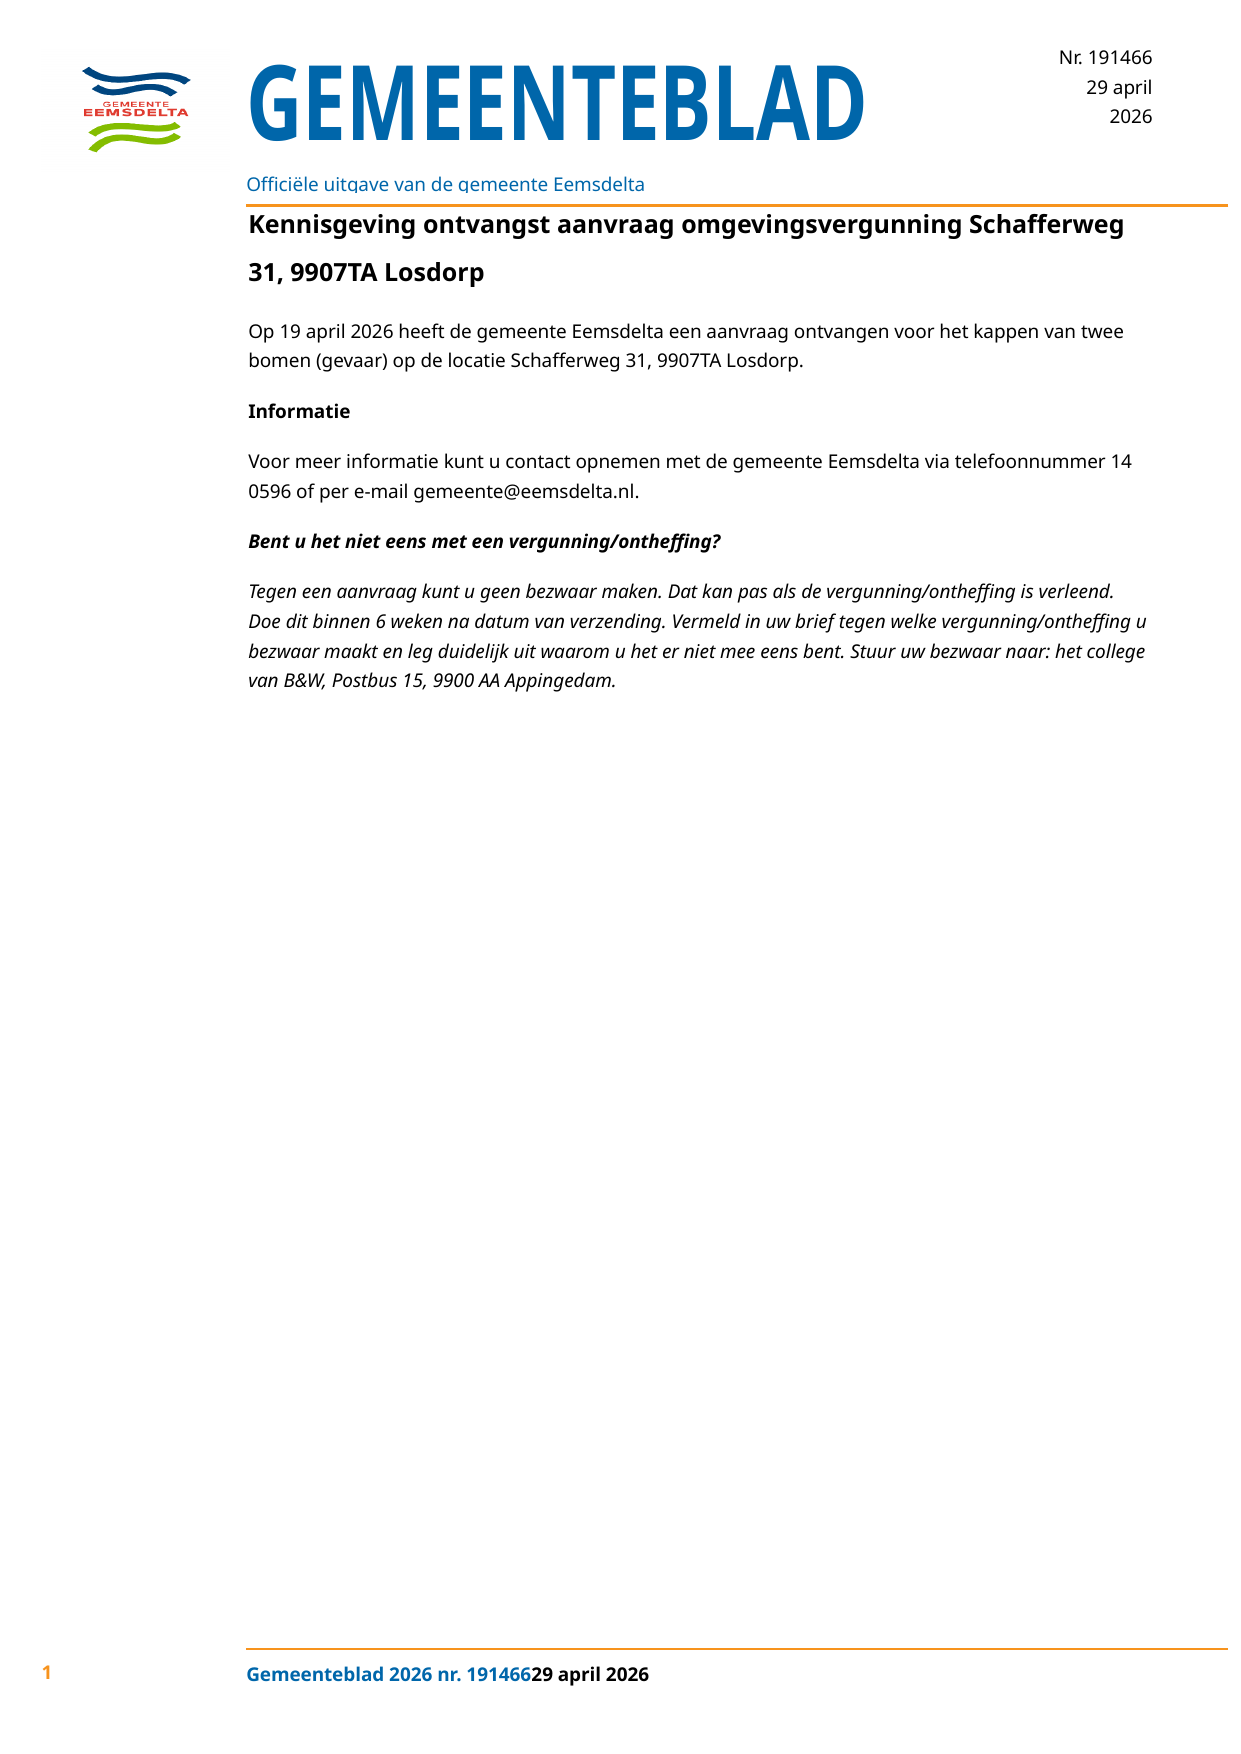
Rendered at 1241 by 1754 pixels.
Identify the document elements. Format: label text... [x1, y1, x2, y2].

text Op 19 april 2026 heeft de gemeente Eemsdelta een aanvraag ontvangen voor het kappen van twee bomen (gevaar) op de locatie Schafferweg 31, 9907TA Losdorp. [248, 318, 1152, 373]
text Bent u het niet eens met een vergunning/ontheffing? [248, 528, 1152, 554]
text Tegen een aanvraag kunt u geen bezwaar maken. Dat kan pas als de vergunning/ontheffing is verleend. Doe dit binnen 6 weken na datum van verzending. Vermeld in uw brief tegen welke vergunning/ontheffing u bezwaar maakt en leg duidelijk uit waarom u het er niet mee eens bent. Stuur uw bezwaar naar: het college van B&W, Postbus 15, 9900 AA Appingedam. [248, 579, 1152, 693]
text Informatie [248, 398, 1152, 424]
text Kennisgeving ontvangst aanvraag omgevingsvergunning Schafferweg 31, 9907TA Losdorp [248, 207, 1152, 288]
text Voor meer informatie kunt u contact opnemen met de gemeente Eemsdelta via telefoonnummer 14 0596 of per e-mail gemeente@eemsdelta.nl. [248, 448, 1152, 504]
picture [41, 47, 231, 172]
